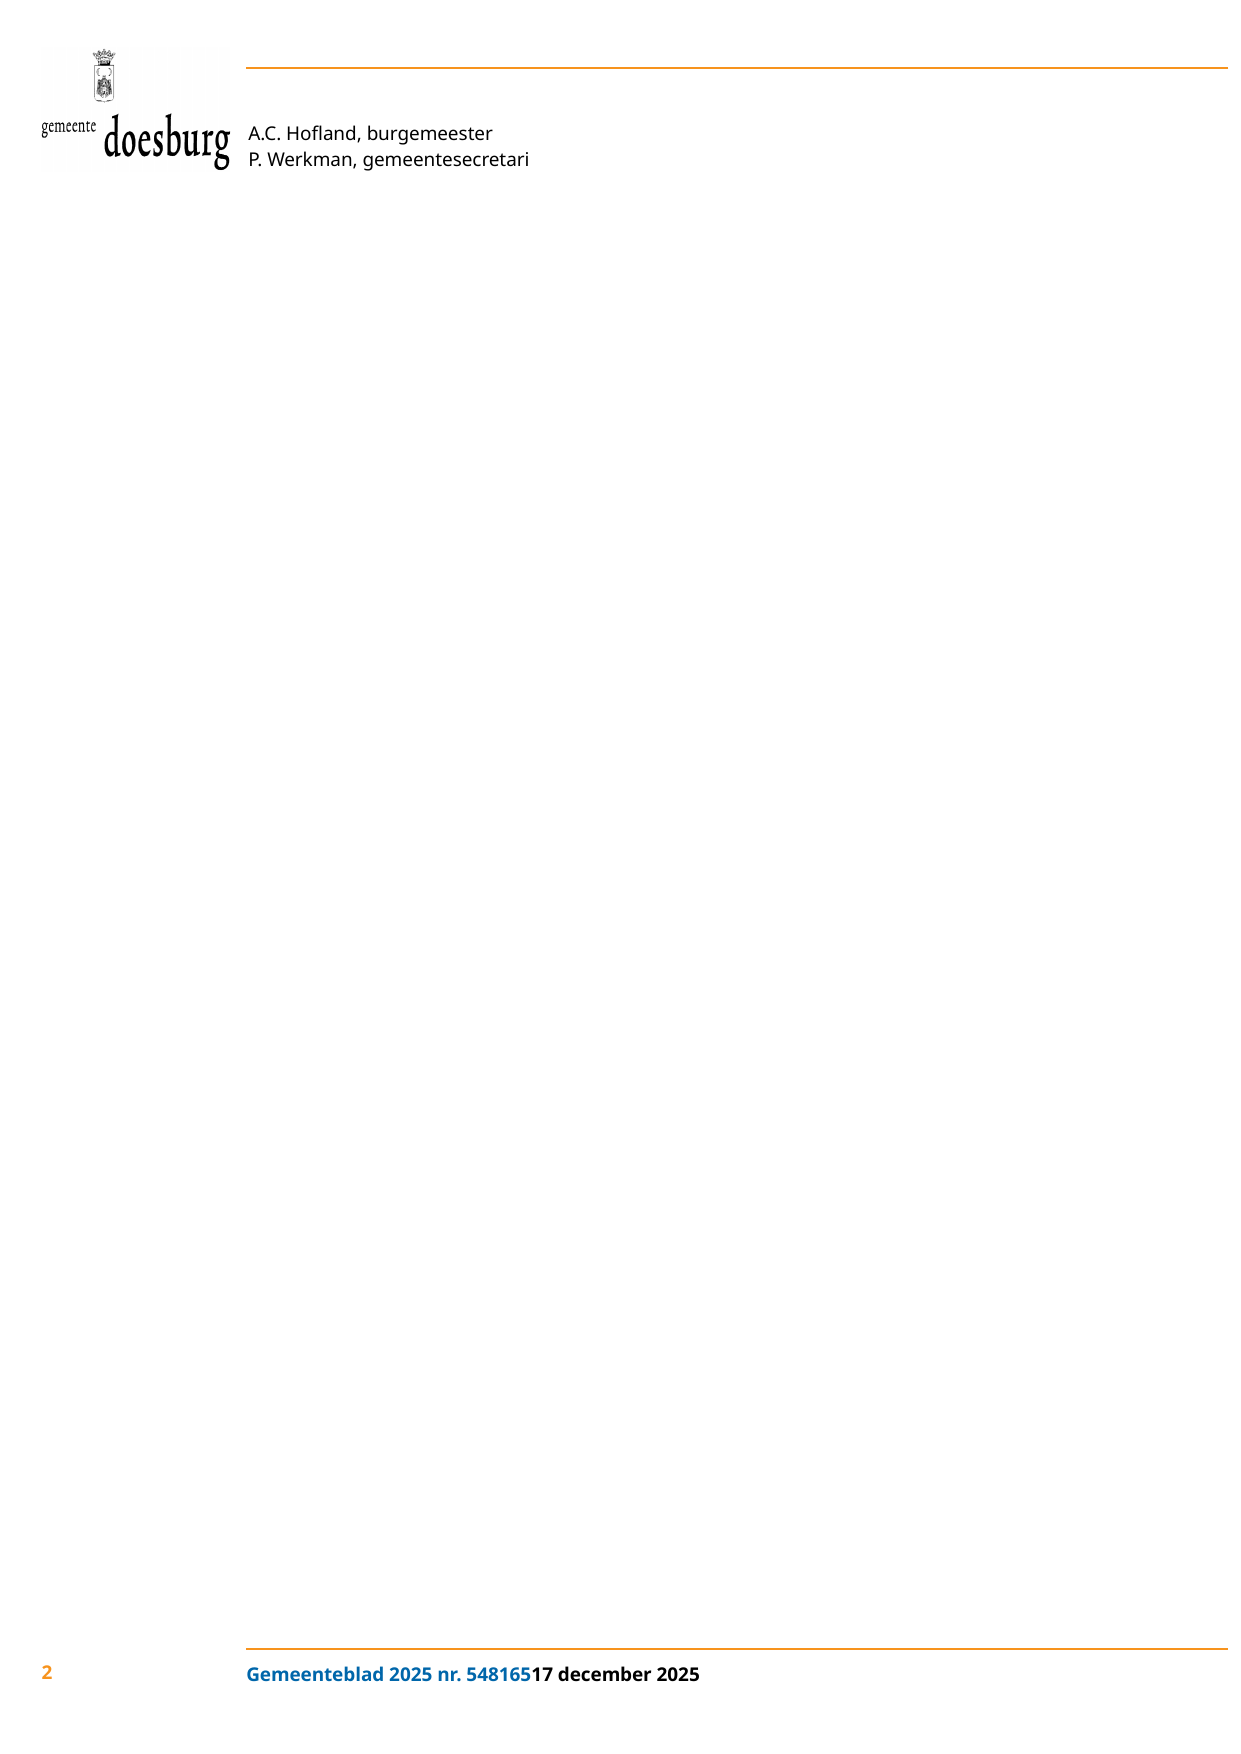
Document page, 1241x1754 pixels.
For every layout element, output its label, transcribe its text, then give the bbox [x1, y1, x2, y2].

picture [41, 47, 231, 172]
text A.C. Hofland, burgemeester [248, 121, 1152, 146]
text P. Werkman, gemeentesecretari [248, 146, 1152, 172]
